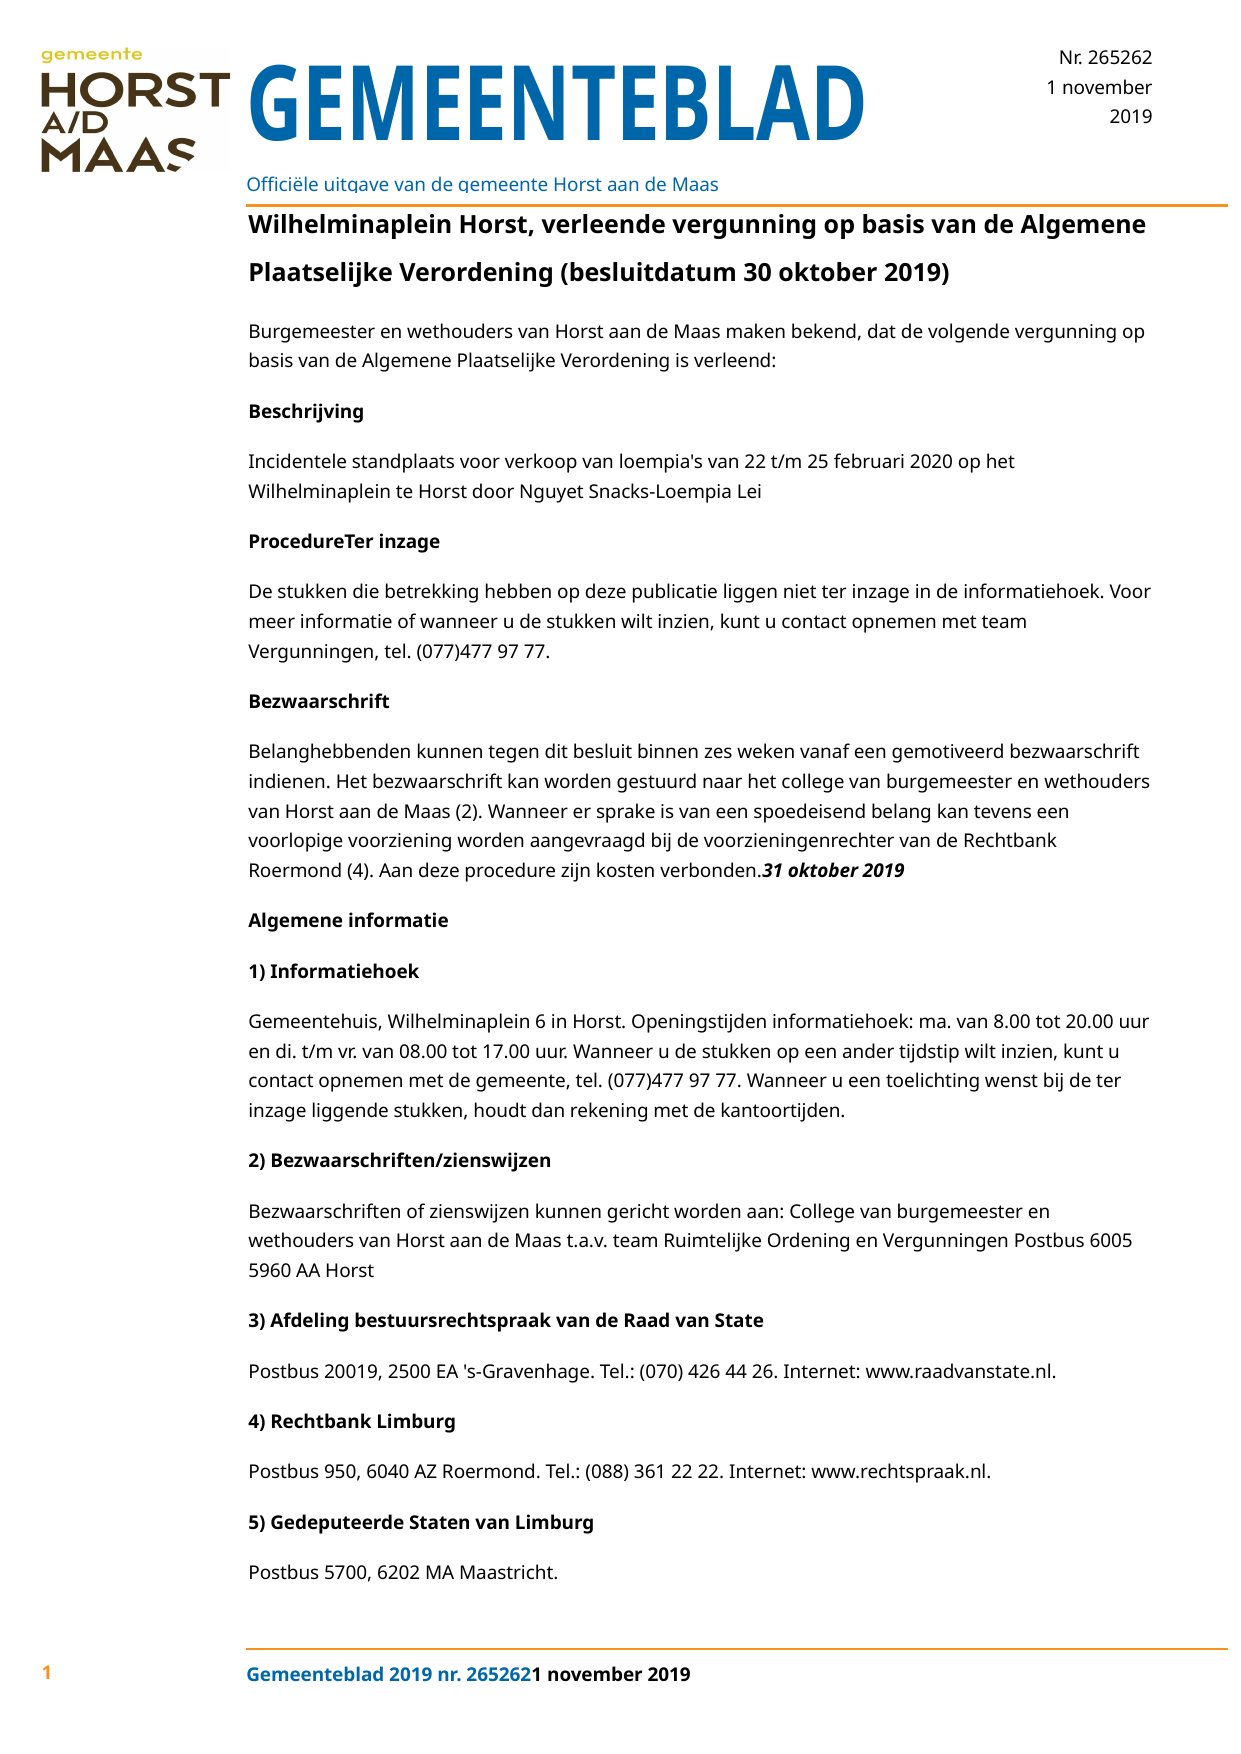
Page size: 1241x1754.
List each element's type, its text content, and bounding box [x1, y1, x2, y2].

text Gemeentehuis, Wilhelminaplein 6 in Horst. Openingstijden informatiehoek: ma. van 8.00 tot 20.00 uur en di. t/m vr. van 08.00 tot 17.00 uur. Wanneer u de stukken op een ander tijdstip wilt inzien, kunt u contact opnemen met de gemeente, tel. (077)477 97 77. Wanneer u een toelichting wenst bij de ter inzage liggende stukken, houdt dan rekening met de kantoortijden. [248, 1008, 1152, 1123]
text Bezwaarschriften of zienswijzen kunnen gericht worden aan: College van burgemeester en wethouders van Horst aan de Maas t.a.v. team Ruimtelijke Ordening en Vergunningen Postbus 6005 5960 AA Horst [248, 1198, 1152, 1283]
text 5) Gedeputeerde Staten van Limburg [248, 1509, 1152, 1535]
text 2) Bezwaarschriften/zienswijzen [248, 1147, 1152, 1173]
text Incidentele standplaats voor verkoop van loempia's van 22 t/m 25 februari 2020 op het Wilhelminaplein te Horst door Nguyet Snacks-Loempia Lei [248, 448, 1152, 504]
text Burgemeester en wethouders van Horst aan de Maas maken bekend, dat de volgende vergunning op basis van de Algemene Plaatselijke Verordening is verleend: [248, 318, 1152, 373]
text Postbus 950, 6040 AZ Roermond. Tel.: (088) 361 22 22. Internet: www.rechtspraak.nl. [248, 1459, 1152, 1484]
text 3) Afdeling bestuursrechtspraak van de Raad van State [248, 1307, 1152, 1333]
picture [41, 47, 231, 172]
text Belanghebbenden kunnen tegen dit besluit binnen zes weken vanaf een gemotiveerd bezwaarschrift indienen. Het bezwaarschrift kan worden gestuurd naar het college van burgemeester en wethouders van Horst aan de Maas (2). Wanneer er sprake is van een spoedeisend belang kan tevens een voorlopige voorziening worden aangevraagd bij de voorzieningenrechter van de Rechtbank Roermond (4). Aan deze procedure zijn kosten verbonden.31 oktober 2019 [248, 739, 1152, 883]
text 4) Rechtbank Limburg [248, 1408, 1152, 1434]
text ProcedureTer inzage [248, 528, 1152, 554]
text Bezwaarschrift [248, 688, 1152, 714]
text De stukken die betrekking hebben op deze publicatie liggen niet ter inzage in de informatiehoek. Voor meer informatie of wanneer u de stukken wilt inzien, kunt u contact opnemen met team Vergunningen, tel. (077)477 97 77. [248, 579, 1152, 664]
text Postbus 5700, 6202 MA Maastricht. [248, 1559, 1152, 1585]
text Wilhelminaplein Horst, verleende vergunning op basis van de Algemene Plaatselijke Verordening (besluitdatum 30 oktober 2019) [248, 207, 1152, 288]
text Postbus 20019, 2500 EA 's-Gravenhage. Tel.: (070) 426 44 26. Internet: www.raadvanstate.nl. [248, 1358, 1152, 1384]
text Beschrijving [248, 398, 1152, 424]
text Algemene informatie [248, 907, 1152, 933]
text 1) Informatiehoek [248, 958, 1152, 984]
